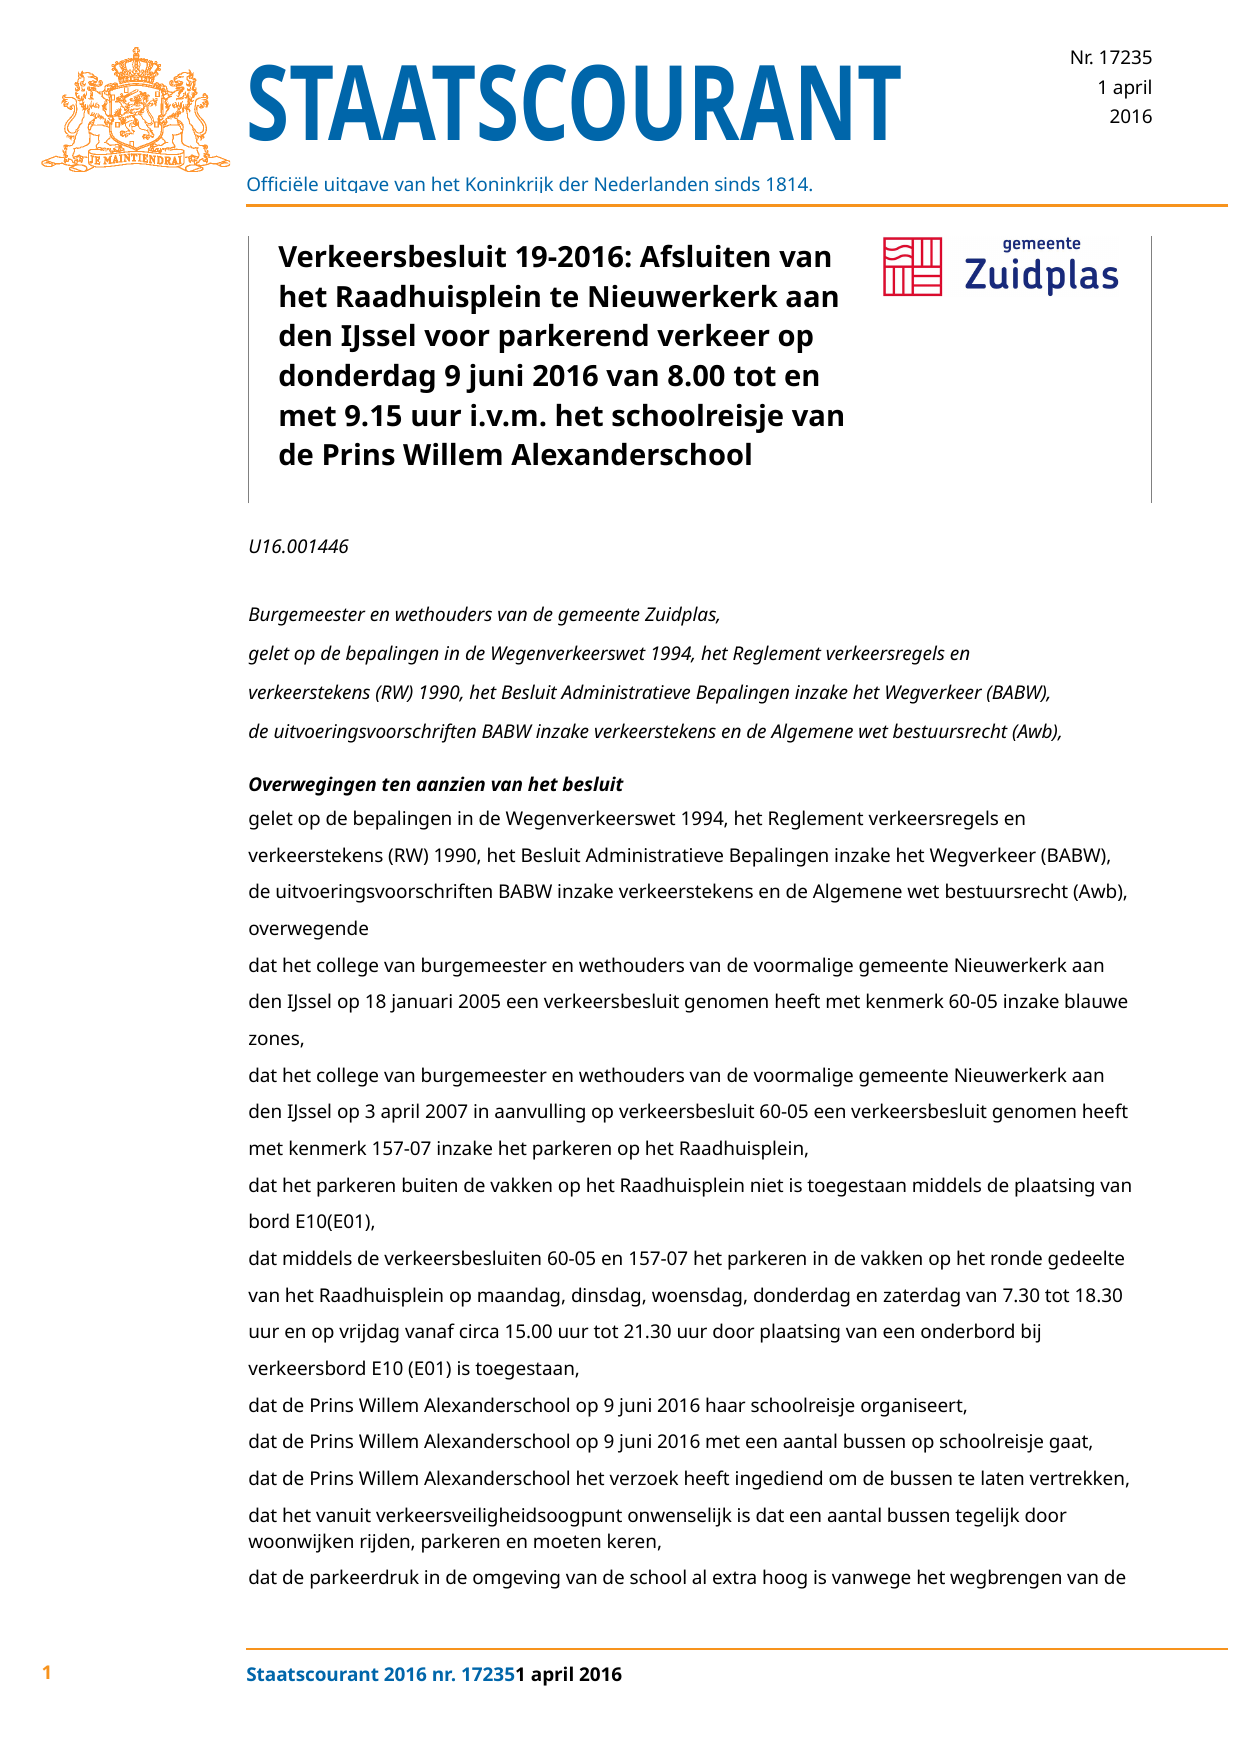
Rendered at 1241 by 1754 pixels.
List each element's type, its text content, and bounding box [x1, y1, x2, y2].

text den IJssel op 3 april 2007 in aanvulling op verkeersbesluit 60-05 een verkeersbesluit genomen heeft [248, 1099, 1152, 1124]
text dat de Prins Willem Alexanderschool het verzoek heeft ingediend om de bussen te laten vertrekken, [248, 1465, 1152, 1491]
table_header [850, 236, 1151, 503]
text uur en op vrijdag vanaf circa 15.00 uur tot 21.30 uur door plaatsing van een onderbord bij [248, 1319, 1152, 1344]
text overwegende [248, 915, 1152, 941]
text den IJssel op 18 januari 2005 een verkeersbesluit genomen heeft met kenmerk 60-05 inzake blauwe [248, 989, 1152, 1014]
text dat het parkeren buiten de vakken op het Raadhuisplein niet is toegestaan middels de plaatsing van [248, 1172, 1152, 1198]
text Burgemeester en wethouders van de gemeente Zuidplas, [248, 601, 1152, 626]
text de uitvoeringsvoorschriften BABW inzake verkeerstekens en de Algemene wet bestuursrecht (Awb), [248, 879, 1152, 904]
text dat het vanuit verkeersveiligheidsoogpunt onwenselijk is dat een aantal bussen tegelijk door woonwijken rijden, parkeren en moeten keren, [248, 1502, 1152, 1553]
text bord E10(E01), [248, 1209, 1152, 1234]
text Overwegingen ten aanzien van het besluit [248, 771, 1152, 797]
text gelet op de bepalingen in de Wegenverkeerswet 1994, het Reglement verkeersregels en [248, 805, 1152, 831]
text van het Raadhuisplein op maandag, dinsdag, woensdag, donderdag en zaterdag van 7.30 tot 18.30 [248, 1282, 1152, 1308]
text gelet op de bepalingen in de Wegenverkeerswet 1994, het Reglement verkeersregels en [248, 640, 1152, 666]
text verkeersbord E10 (E01) is toegestaan, [248, 1355, 1152, 1381]
text dat de Prins Willem Alexanderschool op 9 juni 2016 haar schoolreisje organiseert, [248, 1392, 1152, 1418]
text U16.001446 [248, 533, 1152, 559]
text verkeerstekens (RW) 1990, het Besluit Administratieve Bepalingen inzake het Wegverkeer (BABW), [248, 842, 1152, 868]
text dat het college van burgemeester en wethouders van de voormalige gemeente Nieuwerkerk aan [248, 952, 1152, 978]
text dat het college van burgemeester en wethouders van de voormalige gemeente Nieuwerkerk aan [248, 1062, 1152, 1088]
text dat middels de verkeersbesluiten 60-05 en 157-07 het parkeren in de vakken op het ronde gedeelte [248, 1245, 1152, 1271]
table_header Verkeersbesluit 19-2016: Afsluiten van het Raadhuisplein te Nieuwerkerk aan den IJssel voor parkerend verkeer op donderdag 9 juni 2016 van 8.00 tot en met 9.15 uur i.v.m. het schoolreisje van de Prins Willem Alexanderschool [249, 236, 850, 503]
picture [882, 236, 1119, 297]
picture [41, 47, 231, 172]
text verkeerstekens (RW) 1990, het Besluit Administratieve Bepalingen inzake het Wegverkeer (BABW), [248, 679, 1152, 705]
text de uitvoeringsvoorschriften BABW inzake verkeerstekens en de Algemene wet bestuursrecht (Awb), [248, 718, 1152, 744]
text met kenmerk 157-07 inzake het parkeren op het Raadhuisplein, [248, 1135, 1152, 1161]
text zones, [248, 1025, 1152, 1051]
text dat de parkeerdruk in de omgeving van de school al extra hoog is vanwege het wegbrengen van de [248, 1564, 1152, 1590]
text dat de Prins Willem Alexanderschool op 9 juni 2016 met een aantal bussen op schoolreisje gaat, [248, 1429, 1152, 1454]
